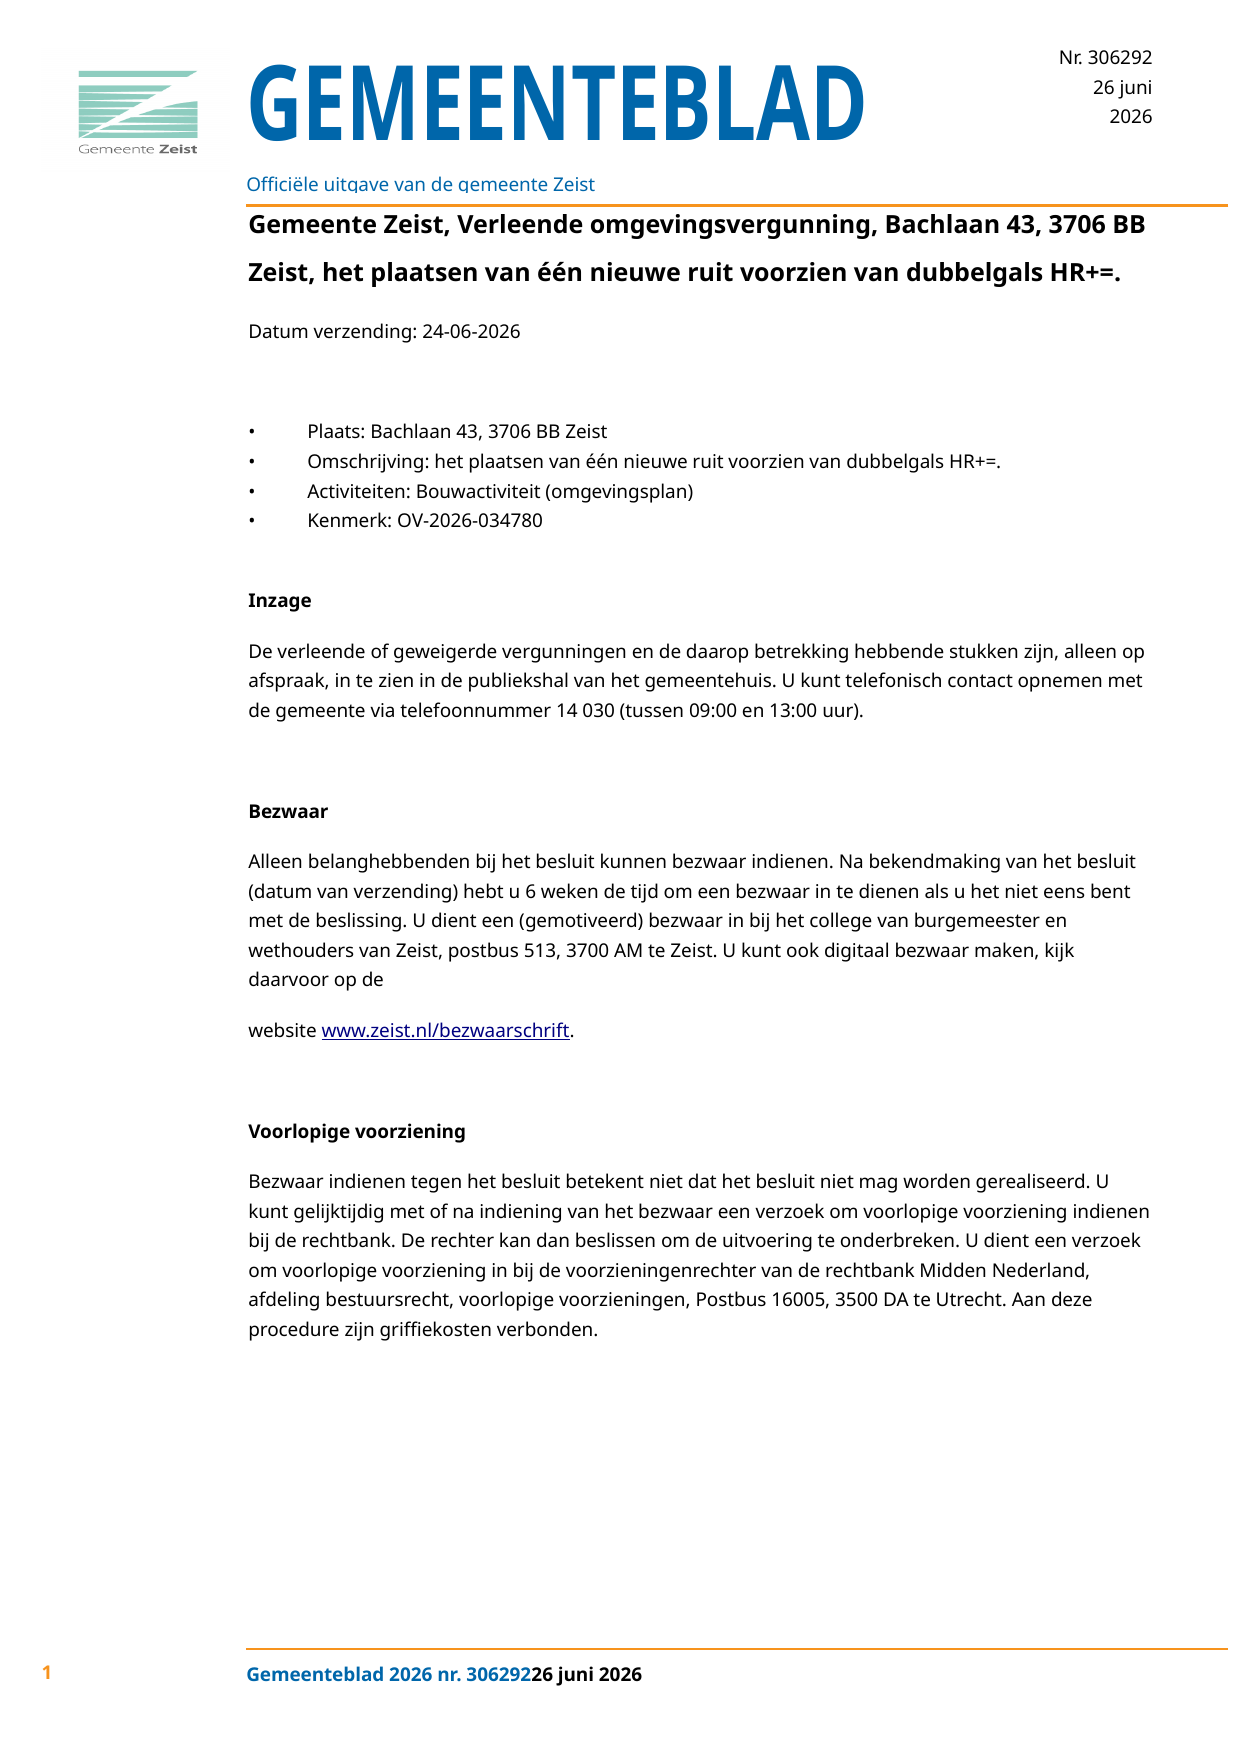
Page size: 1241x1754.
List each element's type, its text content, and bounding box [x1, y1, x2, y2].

text Voorlopige voorziening [248, 1118, 1152, 1144]
text Gemeente Zeist, Verleende omgevingsvergunning, Bachlaan 43, 3706 BB Zeist, het plaatsen van één nieuwe ruit voorzien van dubbelgals HR+=. [248, 207, 1152, 288]
list Omschrijving: het plaatsen van één nieuwe ruit voorzien van dubbelgals HR+=. [248, 448, 1152, 474]
text Bezwaar indienen tegen het besluit betekent niet dat het besluit niet mag worden gerealiseerd. U kunt gelijktijdig met of na indiening van het bezwaar een verzoek om voorlopige voorziening indienen bij de rechtbank. De rechter kan dan beslissen om de uitvoering te onderbreken. U dient een verzoek om voorlopige voorziening in bij de voorzieningenrechter van de rechtbank Midden Nederland, afdeling bestuursrecht, voorlopige voorzieningen, Postbus 16005, 3500 DA te Utrecht. Aan deze procedure zijn griffiekosten verbonden. [248, 1168, 1152, 1342]
list Plaats: Bachlaan 43, 3706 BB Zeist [248, 419, 1152, 444]
text Datum verzending: 24-06-2026 [248, 318, 1152, 344]
text Inzage [248, 587, 1152, 613]
list Activiteiten: Bouwactiviteit (omgevingsplan) [248, 478, 1152, 504]
text website www.zeist.nl/bezwaarschrift. [248, 1017, 1152, 1043]
picture [41, 47, 231, 172]
text Bezwaar [248, 798, 1152, 824]
text De verleende of geweigerde vergunningen en de daarop betrekking hebbende stukken zijn, alleen op afspraak, in te zien in de publiekshal van het gemeentehuis. U kunt telefonisch contact opnemen met de gemeente via telefoonnummer 14 030 (tussen 09:00 en 13:00 uur). [248, 638, 1152, 723]
text Alleen belanghebbenden bij het besluit kunnen bezwaar indienen. Na bekendmaking van het besluit (datum van verzending) hebt u 6 weken de tijd om een bezwaar in te dienen als u het niet eens bent met de beslissing. U dient een (gemotiveerd) bezwaar in bij het college van burgemeester en wethouders van Zeist, postbus 513, 3700 AM te Zeist. U kunt ook digitaal bezwaar maken, kijk daarvoor op de [248, 848, 1152, 992]
list Kenmerk: OV-2026-034780 [248, 507, 1152, 533]
